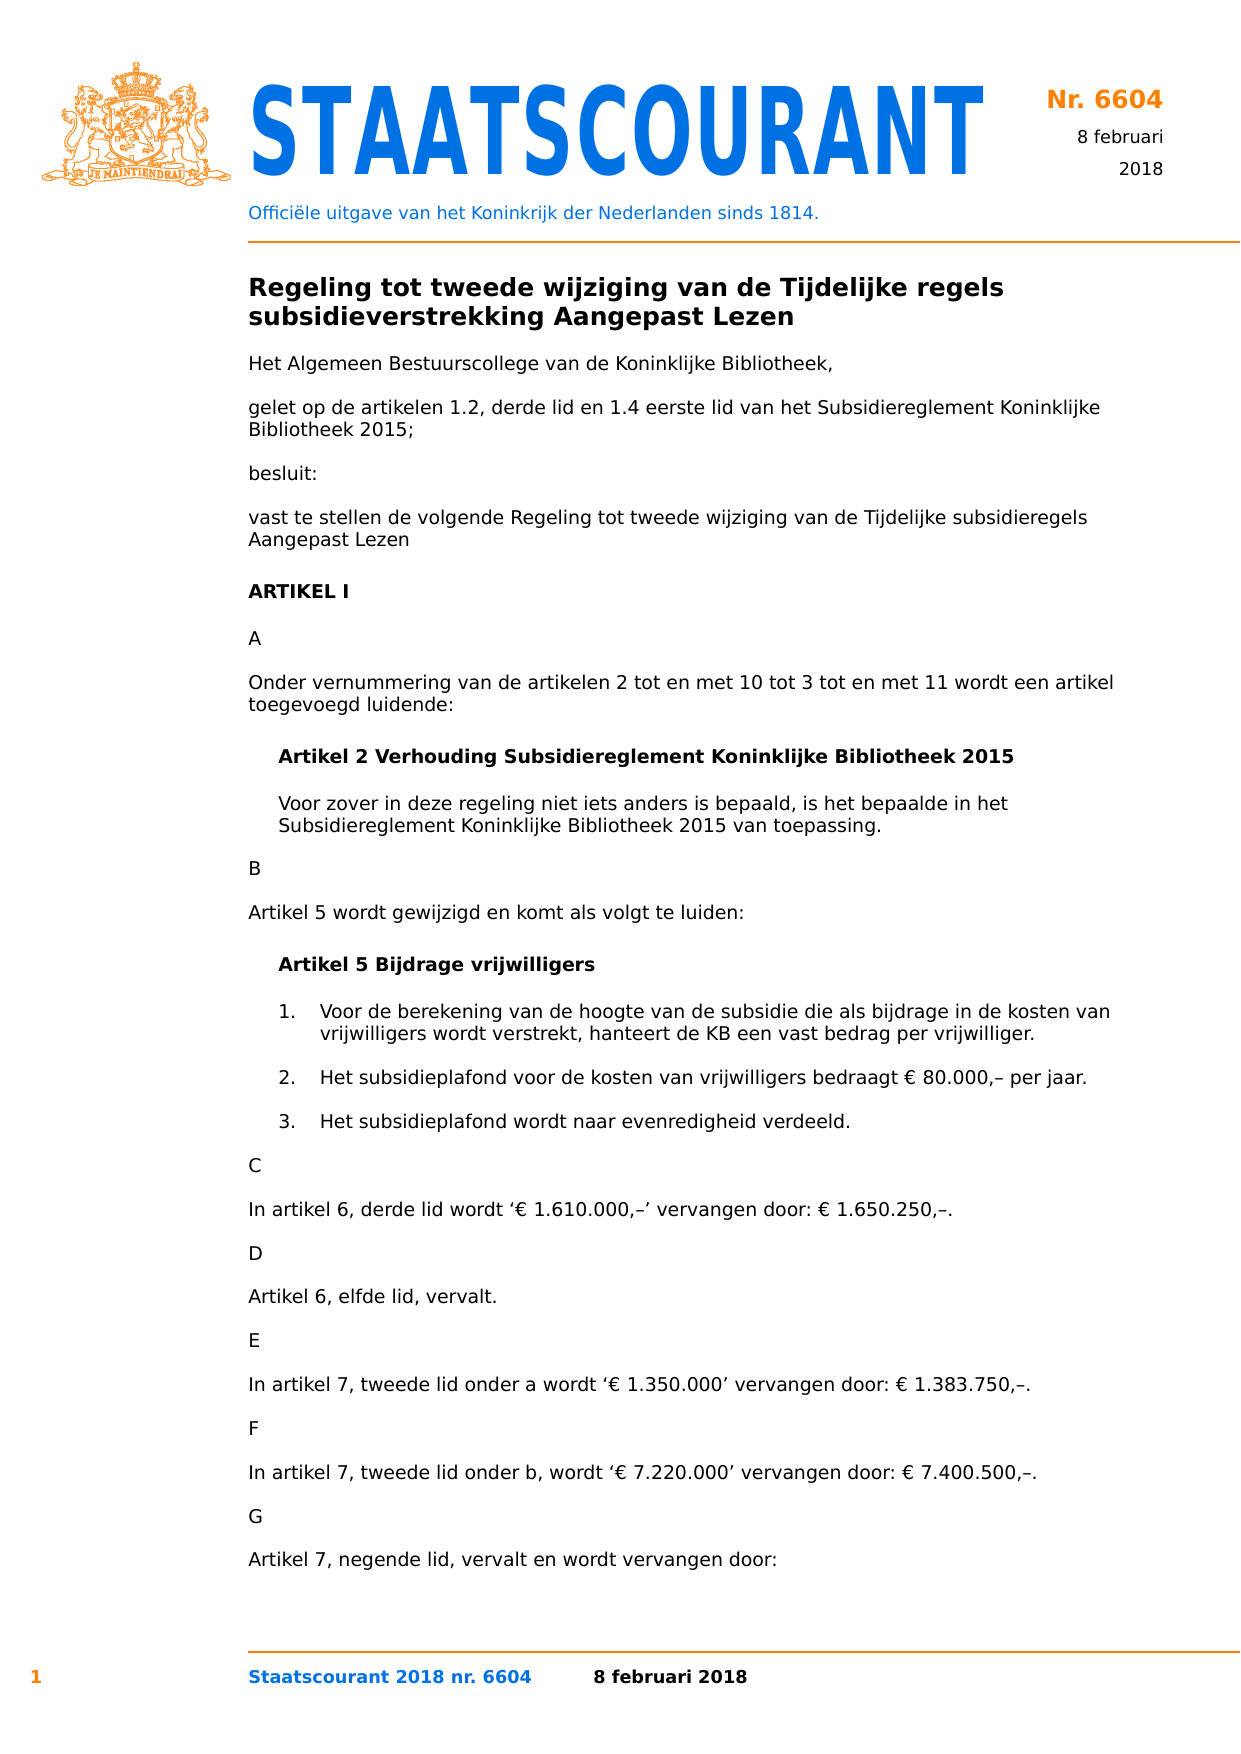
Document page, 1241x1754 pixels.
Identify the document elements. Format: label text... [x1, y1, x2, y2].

subtitle ARTIKEL I [248, 581, 1163, 603]
table_header Nr. 6604 [998, 62, 1240, 121]
subtitle Artikel 5 Bijdrage vrijwilligers [278, 954, 1163, 976]
text vast te stellen de volgende Regeling tot tweede wijziging van de Tijdelijke subsidieregels Aangepast Lezen [248, 507, 1163, 551]
text gelet op de artikelen 1.2, derde lid en 1.4 eerste lid van het Subsidiereglement Koninklijke Bibliotheek 2015; [248, 397, 1163, 441]
text In artikel 7, tweede lid onder a wordt ‘€ 1.350.000’ vervangen door: € 1.383.750,–. [248, 1374, 1163, 1396]
subtitle Artikel 2 Verhouding Subsidiereglement Koninklijke Bibliotheek 2015 [278, 746, 1163, 767]
text Onder vernummering van de artikelen 2 tot en met 10 tot 3 tot en met 11 wordt een artikel toegevoegd luidende: [248, 672, 1163, 716]
text In artikel 6, derde lid wordt ‘€ 1.610.000,–’ vervangen door: € 1.650.250,–. [248, 1198, 1163, 1221]
picture [41, 62, 231, 186]
text 2. Het subsidieplafond voor de kosten van vrijwilligers bedraagt € 80.000,– per jaar. [278, 1067, 1163, 1089]
text C [248, 1155, 1163, 1177]
text Het Algemeen Bestuurscollege van de Koninklijke Bibliotheek, [248, 353, 1163, 375]
table_header STAATSCOURANT [248, 62, 998, 203]
table_cell 2018 [998, 153, 1240, 203]
text In artikel 7, tweede lid onder b, wordt ‘€ 7.220.000’ vervangen door: € 7.400.500,–. [248, 1462, 1163, 1484]
table_header [25, 62, 248, 241]
text 1. Voor de berekening van de hoogte van de subsidie die als bijdrage in de kosten van vrijwilligers wordt verstrekt, hanteert de KB een vast bedrag per vrijwilliger. [278, 1001, 1163, 1045]
table_cell Officiële uitgave van het Koninkrijk der Nederlanden sinds 1814. [248, 203, 1240, 241]
text besluit: [248, 463, 1163, 485]
table_cell 8 februari [998, 121, 1240, 153]
subtitle Regeling tot tweede wijziging van de Tijdelijke regels subsidieverstrekking Aangepast Lezen [248, 273, 1163, 331]
text A [248, 628, 1163, 650]
text 3. Het subsidieplafond wordt naar evenredigheid verdeeld. [278, 1111, 1163, 1133]
text B [248, 858, 1163, 880]
text G [248, 1506, 1163, 1527]
text Artikel 6, elfde lid, vervalt. [248, 1286, 1163, 1308]
text F [248, 1418, 1163, 1440]
text D [248, 1242, 1163, 1264]
text E [248, 1330, 1163, 1352]
text Artikel 5 wordt gewijzigd en komt als volgt te luiden: [248, 902, 1163, 924]
text Artikel 7, negende lid, vervalt en wordt vervangen door: [248, 1549, 1163, 1571]
text Voor zover in deze regeling niet iets anders is bepaald, is het bepaalde in het Subsidiereglement Koninklijke Bibliotheek 2015 van toepassing. [278, 792, 1163, 836]
